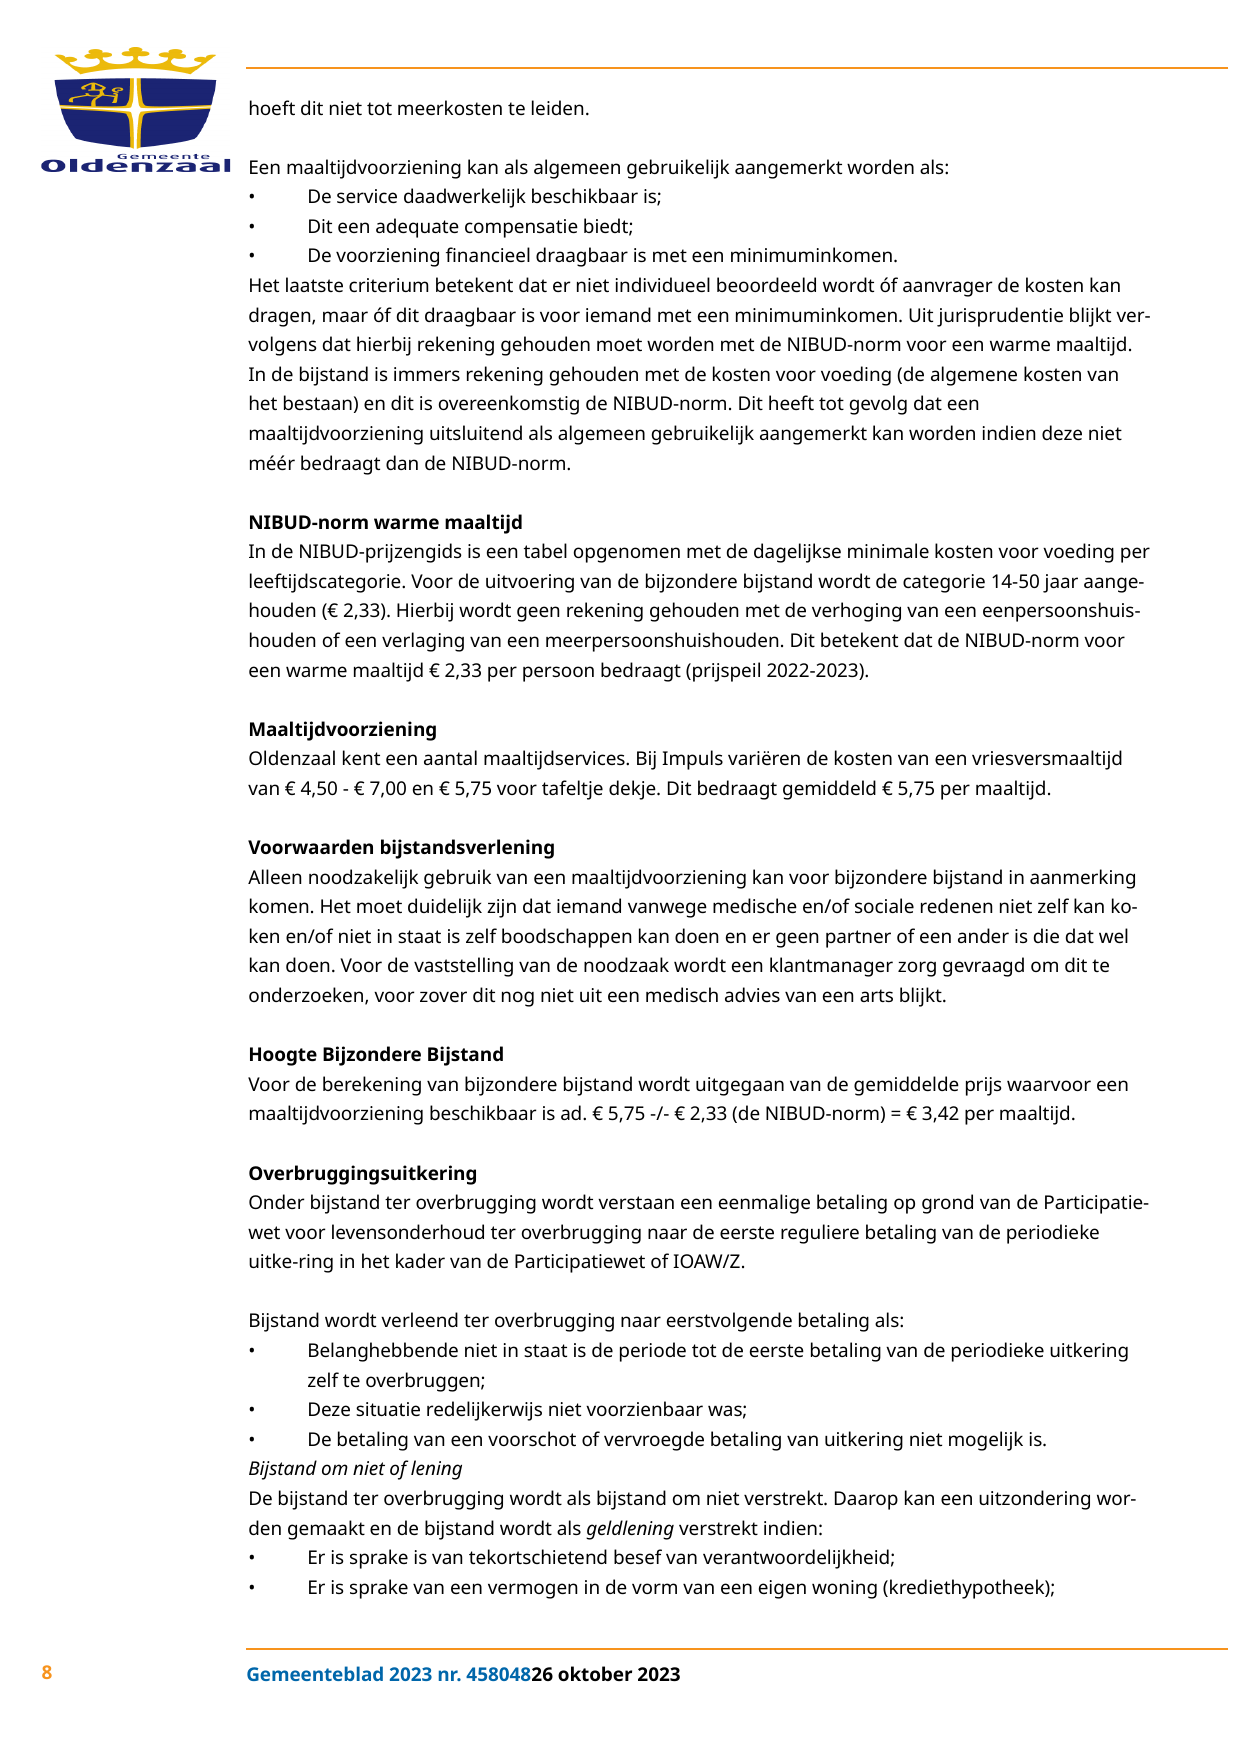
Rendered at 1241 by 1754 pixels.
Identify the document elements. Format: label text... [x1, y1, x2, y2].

list De betaling van een voorschot of vervroegde betaling van uitkering niet mogelijk is. [248, 1426, 1152, 1452]
text Een maaltijdvoorziening kan als algemeen gebruikelijk aangemerkt worden als: [248, 154, 1152, 180]
text Voorwaarden bijstandsverlening [248, 834, 1152, 860]
text NIBUD-norm warme maaltijd [248, 509, 1152, 535]
list Deze situatie redelijkerwijs niet voorzienbaar was; [248, 1396, 1152, 1422]
text Hoogte Bijzondere Bijstand [248, 1041, 1152, 1067]
list Belanghebbende niet in staat is de periode tot de eerste betaling van de periodieke uitkering zelf te overbruggen; [248, 1337, 1152, 1393]
text De bijstand ter overbrugging wordt als bijstand om niet verstrekt. Daarop kan een uitzondering wor-den gemaakt en de bijstand wordt als geldlening verstrekt indien: [248, 1485, 1152, 1541]
text Oldenzaal kent een aantal maaltijdservices. Bij Impuls variëren de kosten van een vriesversmaaltijd van € 4,50 - € 7,00 en € 5,75 voor tafeltje dekje. Dit bedraagt gemiddeld € 5,75 per maaltijd. [248, 746, 1152, 801]
text Overbruggingsuitkering [248, 1160, 1152, 1186]
text Bijstand om niet of lening [248, 1456, 1152, 1481]
text Het laatste criterium betekent dat er niet individueel beoordeeld wordt óf aanvrager de kosten kan dragen, maar óf dit draagbaar is voor iemand met een minimuminkomen. Uit jurisprudentie blijkt ver-volgens dat hierbij rekening gehouden moet worden met de NIBUD-norm voor een warme maaltijd. In de bijstand is immers rekening gehouden met de kosten voor voeding (de algemene kosten van het bestaan) en dit is overeenkomstig de NIBUD-norm. Dit heeft tot gevolg dat een maaltijdvoorziening uitsluitend als algemeen gebruikelijk aangemerkt kan worden indien deze niet méér bedraagt dan de NIBUD-norm. [248, 272, 1152, 476]
list Er is sprake van een vermogen in de vorm van een eigen woning (krediethypotheek); [248, 1574, 1152, 1600]
text Voor de berekening van bijzondere bijstand wordt uitgegaan van de gemiddelde prijs waarvoor een maaltijdvoorziening beschikbaar is ad. € 5,75 -/- € 2,33 (de NIBUD-norm) = € 3,42 per maaltijd. [248, 1071, 1152, 1126]
list Dit een adequate compensatie biedt; [248, 213, 1152, 239]
picture [41, 47, 231, 172]
text hoeft dit niet tot meerkosten te leiden. [248, 95, 1152, 121]
list De voorziening financieel draagbaar is met een minimuminkomen. [248, 243, 1152, 268]
list De service daadwerkelijk beschikbaar is; [248, 183, 1152, 209]
text Bijstand wordt verleend ter overbrugging naar eerstvolgende betaling als: [248, 1308, 1152, 1333]
text Maaltijdvoorziening [248, 716, 1152, 742]
text Onder bijstand ter overbrugging wordt verstaan een eenmalige betaling op grond van de Participatie-wet voor levensonderhoud ter overbrugging naar de eerste reguliere betaling van de periodieke uitke-ring in het kader van de Participatiewet of IOAW/Z. [248, 1189, 1152, 1274]
text In de NIBUD-prijzengids is een tabel opgenomen met de dagelijkse minimale kosten voor voeding per leeftijdscategorie. Voor de uitvoering van de bijzondere bijstand wordt de categorie 14-50 jaar aange-houden (€ 2,33). Hierbij wordt geen rekening gehouden met de verhoging van een eenpersoonshuis-houden of een verlaging van een meerpersoonshuishouden. Dit betekent dat de NIBUD-norm voor een warme maaltijd € 2,33 per persoon bedraagt (prijspeil 2022-2023). [248, 538, 1152, 683]
list Er is sprake is van tekortschietend besef van verantwoordelijkheid; [248, 1544, 1152, 1570]
text Alleen noodzakelijk gebruik van een maaltijdvoorziening kan voor bijzondere bijstand in aanmerking komen. Het moet duidelijk zijn dat iemand vanwege medische en/of sociale redenen niet zelf kan ko-ken en/of niet in staat is zelf boodschappen kan doen en er geen partner of een ander is die dat wel kan doen. Voor de vaststelling van de noodzaak wordt een klantmanager zorg gevraagd om dit te onderzoeken, voor zover dit nog niet uit een medisch advies van een arts blijkt. [248, 864, 1152, 1008]
